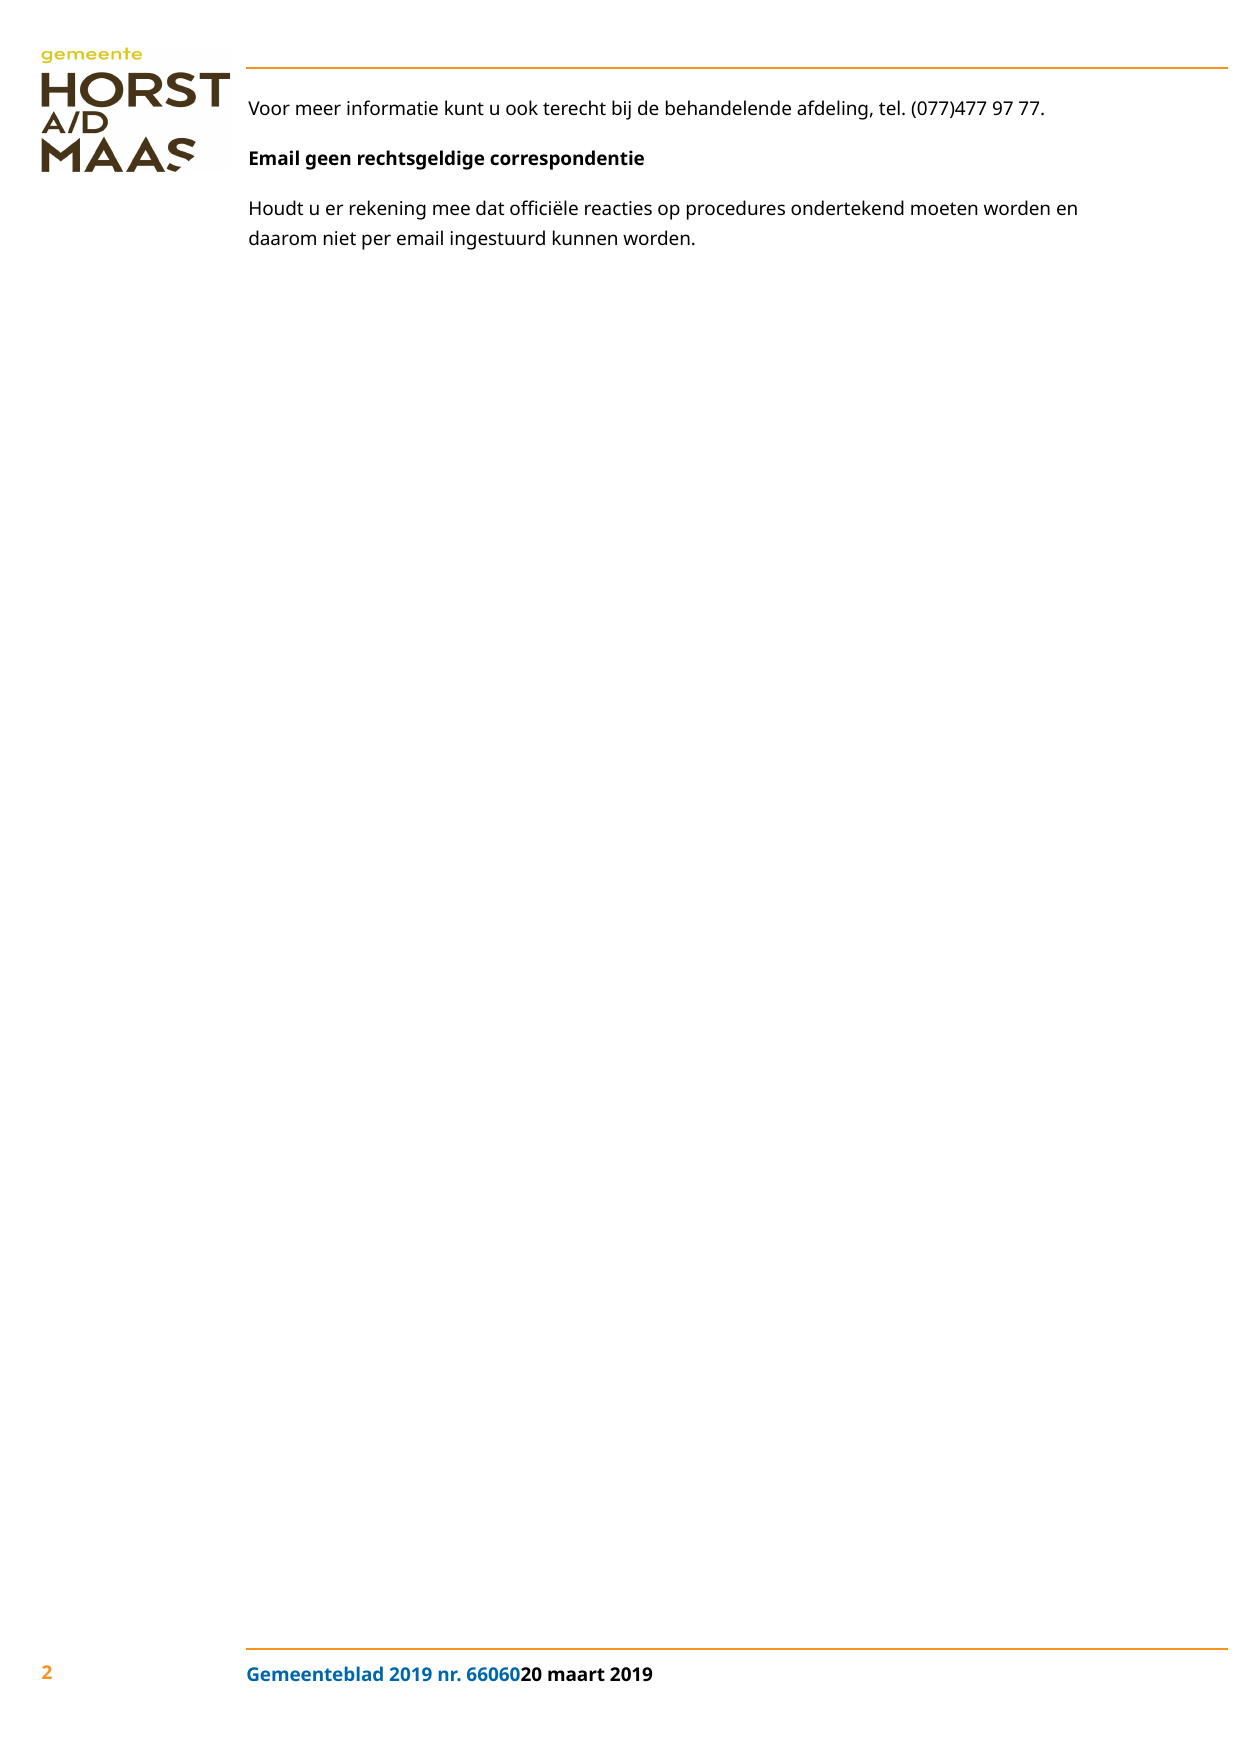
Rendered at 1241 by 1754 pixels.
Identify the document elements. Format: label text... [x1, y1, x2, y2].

picture [41, 47, 231, 172]
text Voor meer informatie kunt u ook terecht bij de behandelende afdeling, tel. (077)477 97 77. [248, 95, 1152, 121]
text Houdt u er rekening mee dat officiële reacties op procedures ondertekend moeten worden en daarom niet per email ingestuurd kunnen worden. [248, 196, 1152, 251]
text Email geen rechtsgeldige correspondentie [248, 145, 1152, 171]
